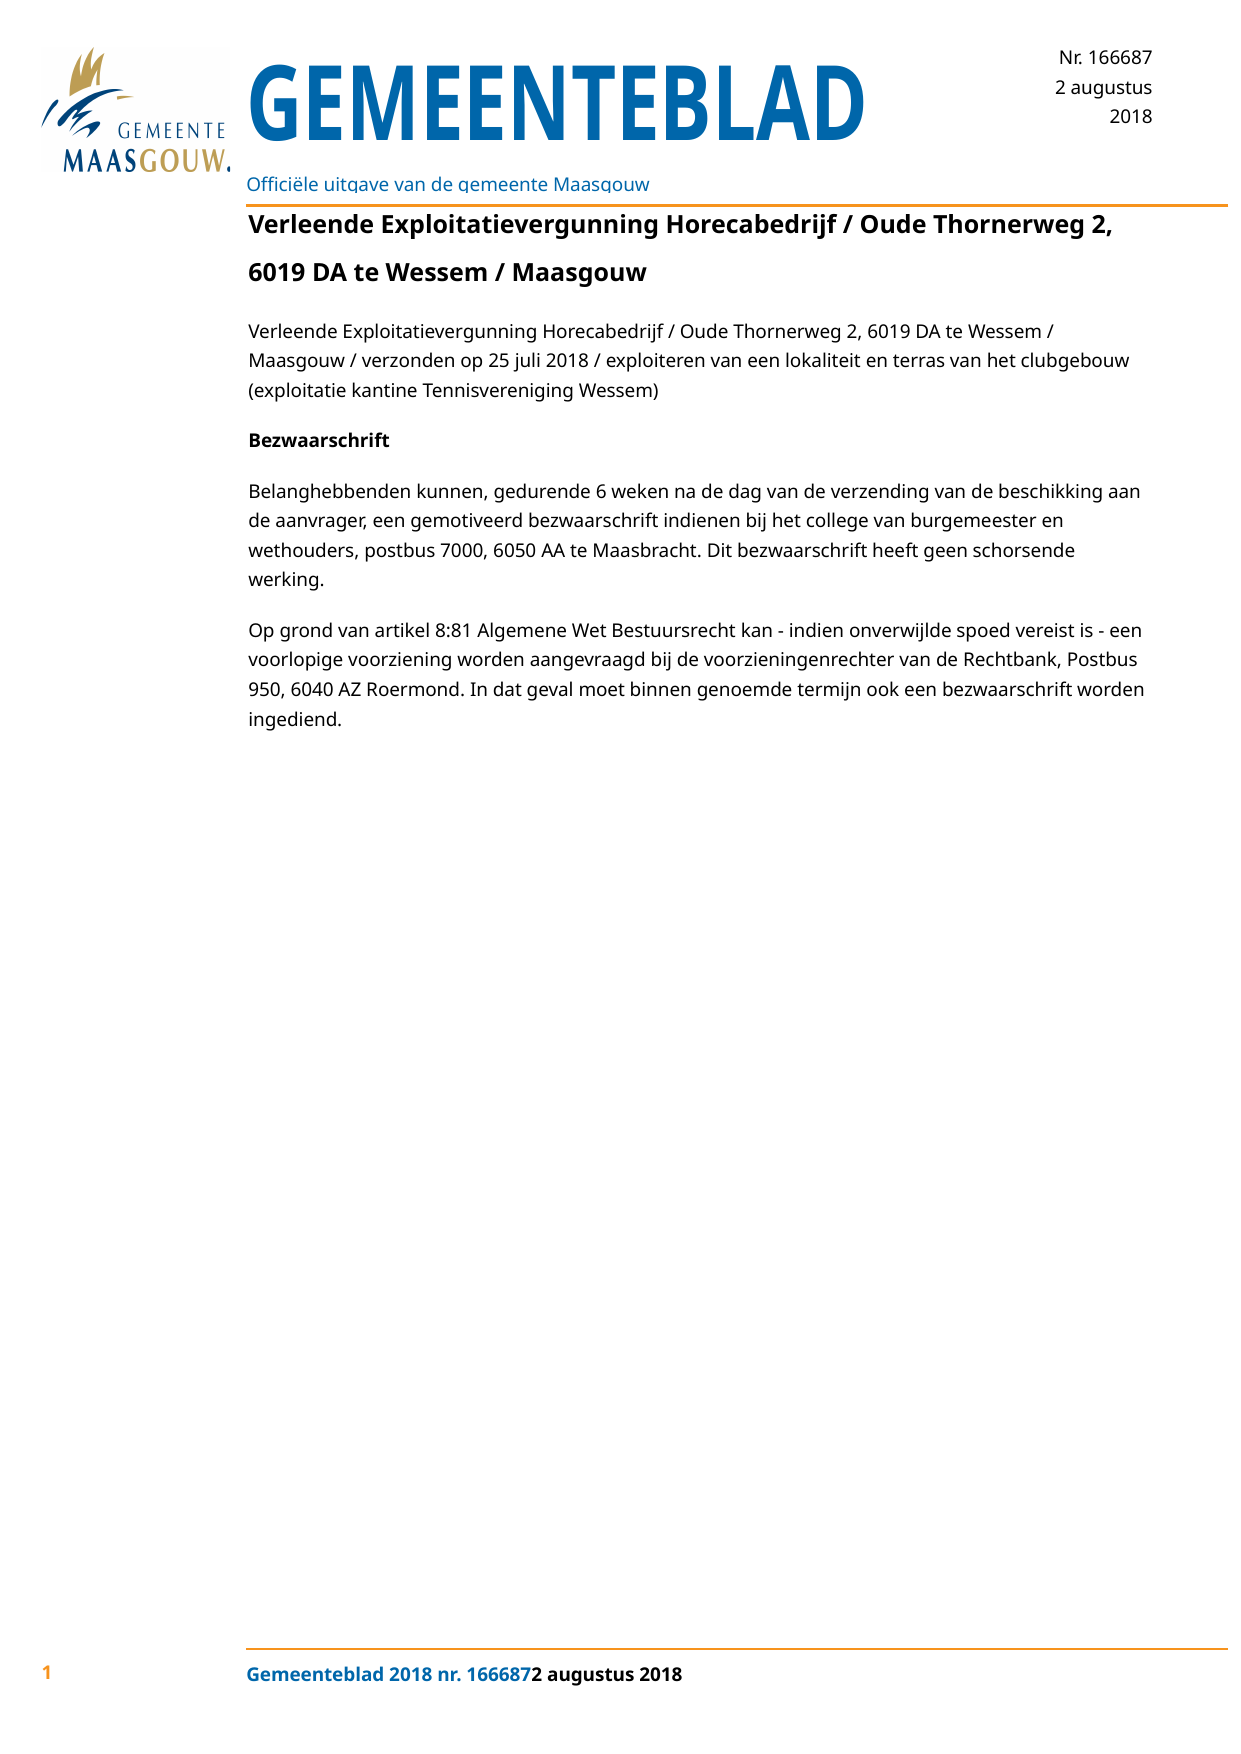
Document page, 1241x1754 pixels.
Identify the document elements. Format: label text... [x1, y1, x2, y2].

text Verleende Exploitatievergunning Horecabedrijf / Oude Thornerweg 2, 6019 DA te Wessem / Maasgouw / verzonden op 25 juli 2018 / exploiteren van een lokaliteit en terras van het clubgebouw (exploitatie kantine Tennisvereniging Wessem) [248, 318, 1152, 403]
text Bezwaarschrift [248, 427, 1152, 453]
text Verleende Exploitatievergunning Horecabedrijf / Oude Thornerweg 2, 6019 DA te Wessem / Maasgouw [248, 207, 1152, 288]
text Belanghebbenden kunnen, gedurende 6 weken na de dag van de verzending van de beschikking aan de aanvrager, een gemotiveerd bezwaarschrift indienen bij het college van burgemeester en wethouders, postbus 7000, 6050 AA te Maasbracht. Dit bezwaarschrift heeft geen schorsende werking. [248, 478, 1152, 592]
text Op grond van artikel 8:81 Algemene Wet Bestuursrecht kan - indien onverwijlde spoed vereist is - een voorlopige voorziening worden aangevraagd bij de voorzieningenrechter van de Rechtbank, Postbus 950, 6040 AZ Roermond. In dat geval moet binnen genoemde termijn ook een bezwaarschrift worden ingediend. [248, 617, 1152, 732]
picture [41, 47, 231, 172]
